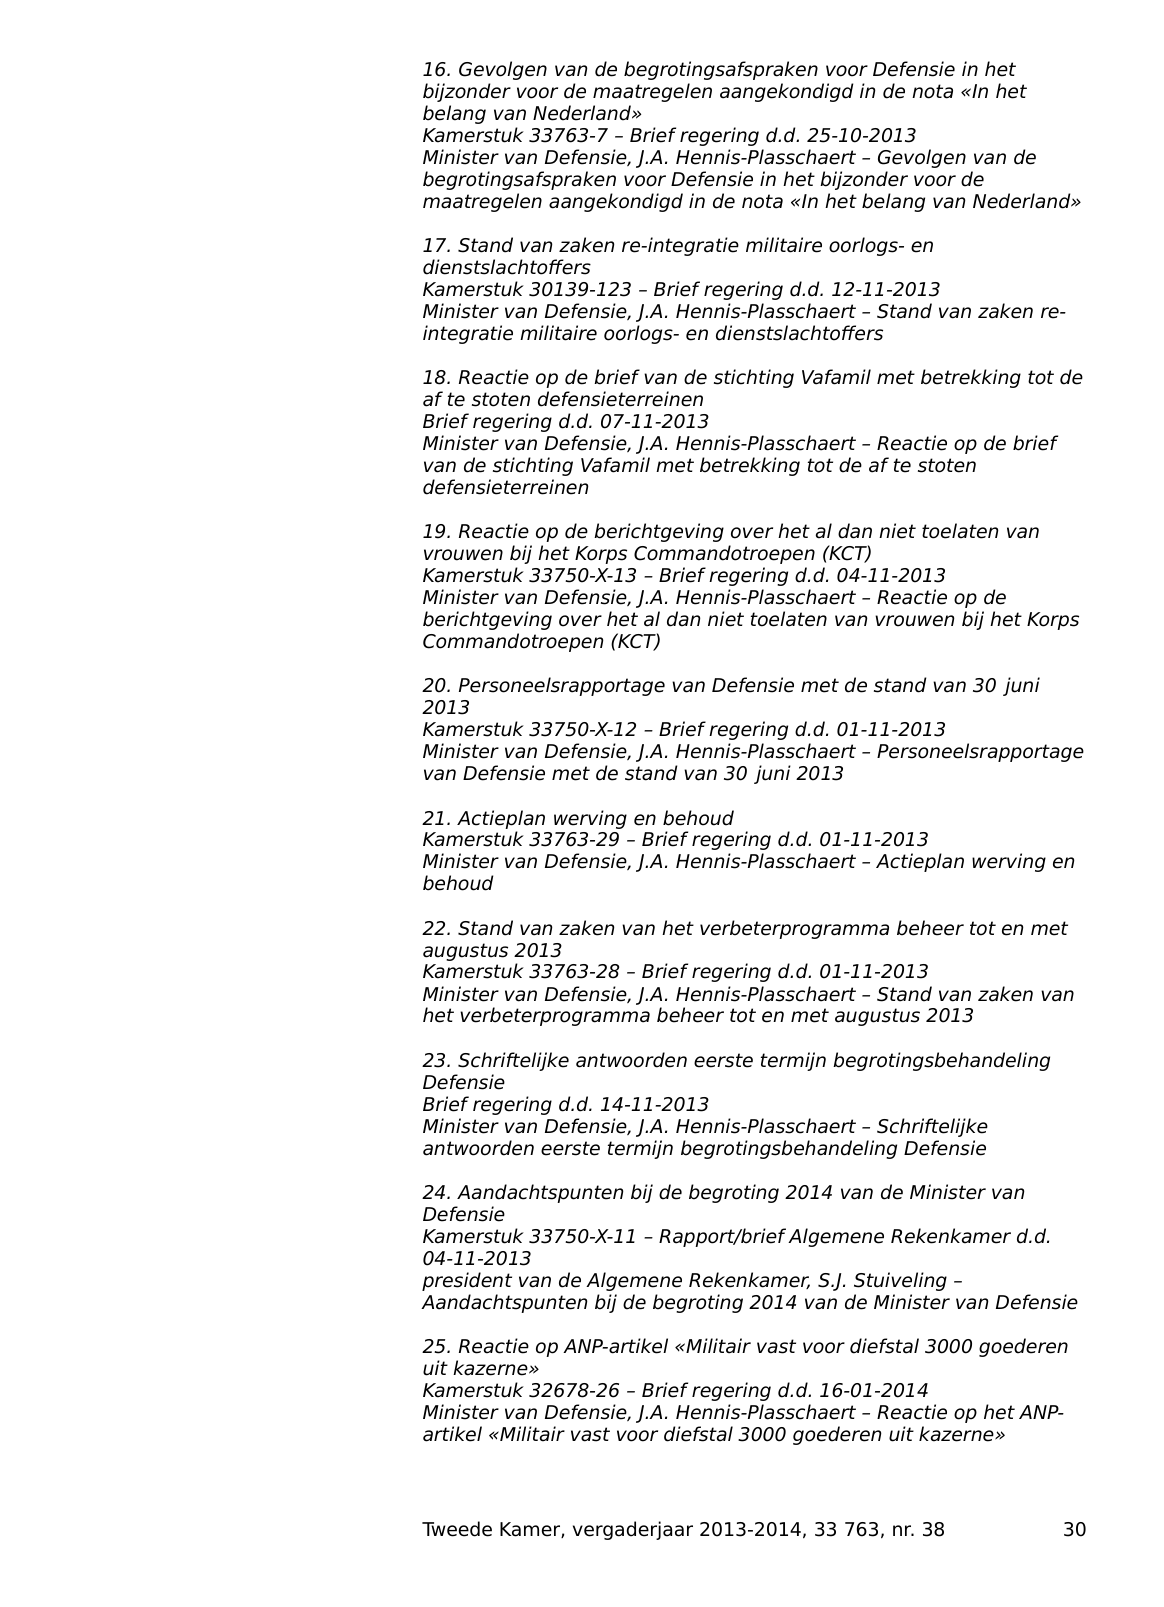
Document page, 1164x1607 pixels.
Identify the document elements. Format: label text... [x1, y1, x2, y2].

text Kamerstuk 33763-28 – Brief regering d.d. 01-11-2013 [422, 961, 1087, 983]
text 16. Gevolgen van de begrotingsafspraken voor Defensie in het bijzonder voor de maatregelen aangekondigd in de nota «In het belang van Nederland» [422, 59, 1087, 125]
text Kamerstuk 33763-7 – Brief regering d.d. 25-10-2013 [422, 125, 1087, 147]
text Minister van Defensie, J.A. Hennis-Plasschaert – Personeelsrapportage van Defensie met de stand van 30 juni 2013 [422, 741, 1087, 785]
text Minister van Defensie, J.A. Hennis-Plasschaert – Reactie op de brief van de stichting Vafamil met betrekking tot de af te stoten defensieterreinen [422, 433, 1087, 499]
text 20. Personeelsrapportage van Defensie met de stand van 30 juni 2013 [422, 675, 1087, 719]
text 17. Stand van zaken re-integratie militaire oorlogs- en dienstslachtoffers [422, 235, 1087, 279]
text Brief regering d.d. 14-11-2013 [422, 1093, 1087, 1116]
text 23. Schriftelijke antwoorden eerste termijn begrotingsbehandeling Defensie [422, 1049, 1087, 1093]
text president van de Algemene Rekenkamer, S.J. Stuiveling – Aandachtspunten bij de begroting 2014 van de Minister van Defensie [422, 1269, 1087, 1313]
text 25. Reactie op ANP-artikel «Militair vast voor diefstal 3000 goederen uit kazerne» [422, 1336, 1087, 1380]
text Kamerstuk 33763-29 – Brief regering d.d. 01-11-2013 [422, 829, 1087, 851]
text Minister van Defensie, J.A. Hennis-Plasschaert – Stand van zaken van het verbeterprogramma beheer tot en met augustus 2013 [422, 983, 1087, 1027]
text 24. Aandachtspunten bij de begroting 2014 van de Minister van Defensie [422, 1182, 1087, 1226]
text Kamerstuk 30139-123 – Brief regering d.d. 12-11-2013 [422, 279, 1087, 301]
text Kamerstuk 33750-X-11 – Rapport/brief Algemene Rekenkamer d.d. 04-11-2013 [422, 1226, 1087, 1269]
text Minister van Defensie, J.A. Hennis-Plasschaert – Reactie op het ANP-artikel «Militair vast voor diefstal 3000 goederen uit kazerne» [422, 1402, 1087, 1446]
text 18. Reactie op de brief van de stichting Vafamil met betrekking tot de af te stoten defensieterreinen [422, 367, 1087, 411]
text Kamerstuk 33750-X-12 – Brief regering d.d. 01-11-2013 [422, 719, 1087, 741]
text Brief regering d.d. 07-11-2013 [422, 411, 1087, 433]
text 21. Actieplan werving en behoud [422, 807, 1087, 829]
text Kamerstuk 32678-26 – Brief regering d.d. 16-01-2014 [422, 1380, 1087, 1402]
text 22. Stand van zaken van het verbeterprogramma beheer tot en met augustus 2013 [422, 917, 1087, 961]
text Minister van Defensie, J.A. Hennis-Plasschaert – Gevolgen van de begrotingsafspraken voor Defensie in het bijzonder voor de maatregelen aangekondigd in de nota «In het belang van Nederland» [422, 147, 1087, 213]
text Minister van Defensie, J.A. Hennis-Plasschaert – Stand van zaken re-integratie militaire oorlogs- en dienstslachtoffers [422, 301, 1087, 345]
text Minister van Defensie, J.A. Hennis-Plasschaert – Schriftelijke antwoorden eerste termijn begrotingsbehandeling Defensie [422, 1116, 1087, 1159]
text 19. Reactie op de berichtgeving over het al dan niet toelaten van vrouwen bij het Korps Commandotroepen (KCT) [422, 521, 1087, 565]
text Minister van Defensie, J.A. Hennis-Plasschaert – Reactie op de berichtgeving over het al dan niet toelaten van vrouwen bij het Korps Commandotroepen (KCT) [422, 587, 1087, 653]
text Minister van Defensie, J.A. Hennis-Plasschaert – Actieplan werving en behoud [422, 851, 1087, 895]
text Kamerstuk 33750-X-13 – Brief regering d.d. 04-11-2013 [422, 565, 1087, 587]
